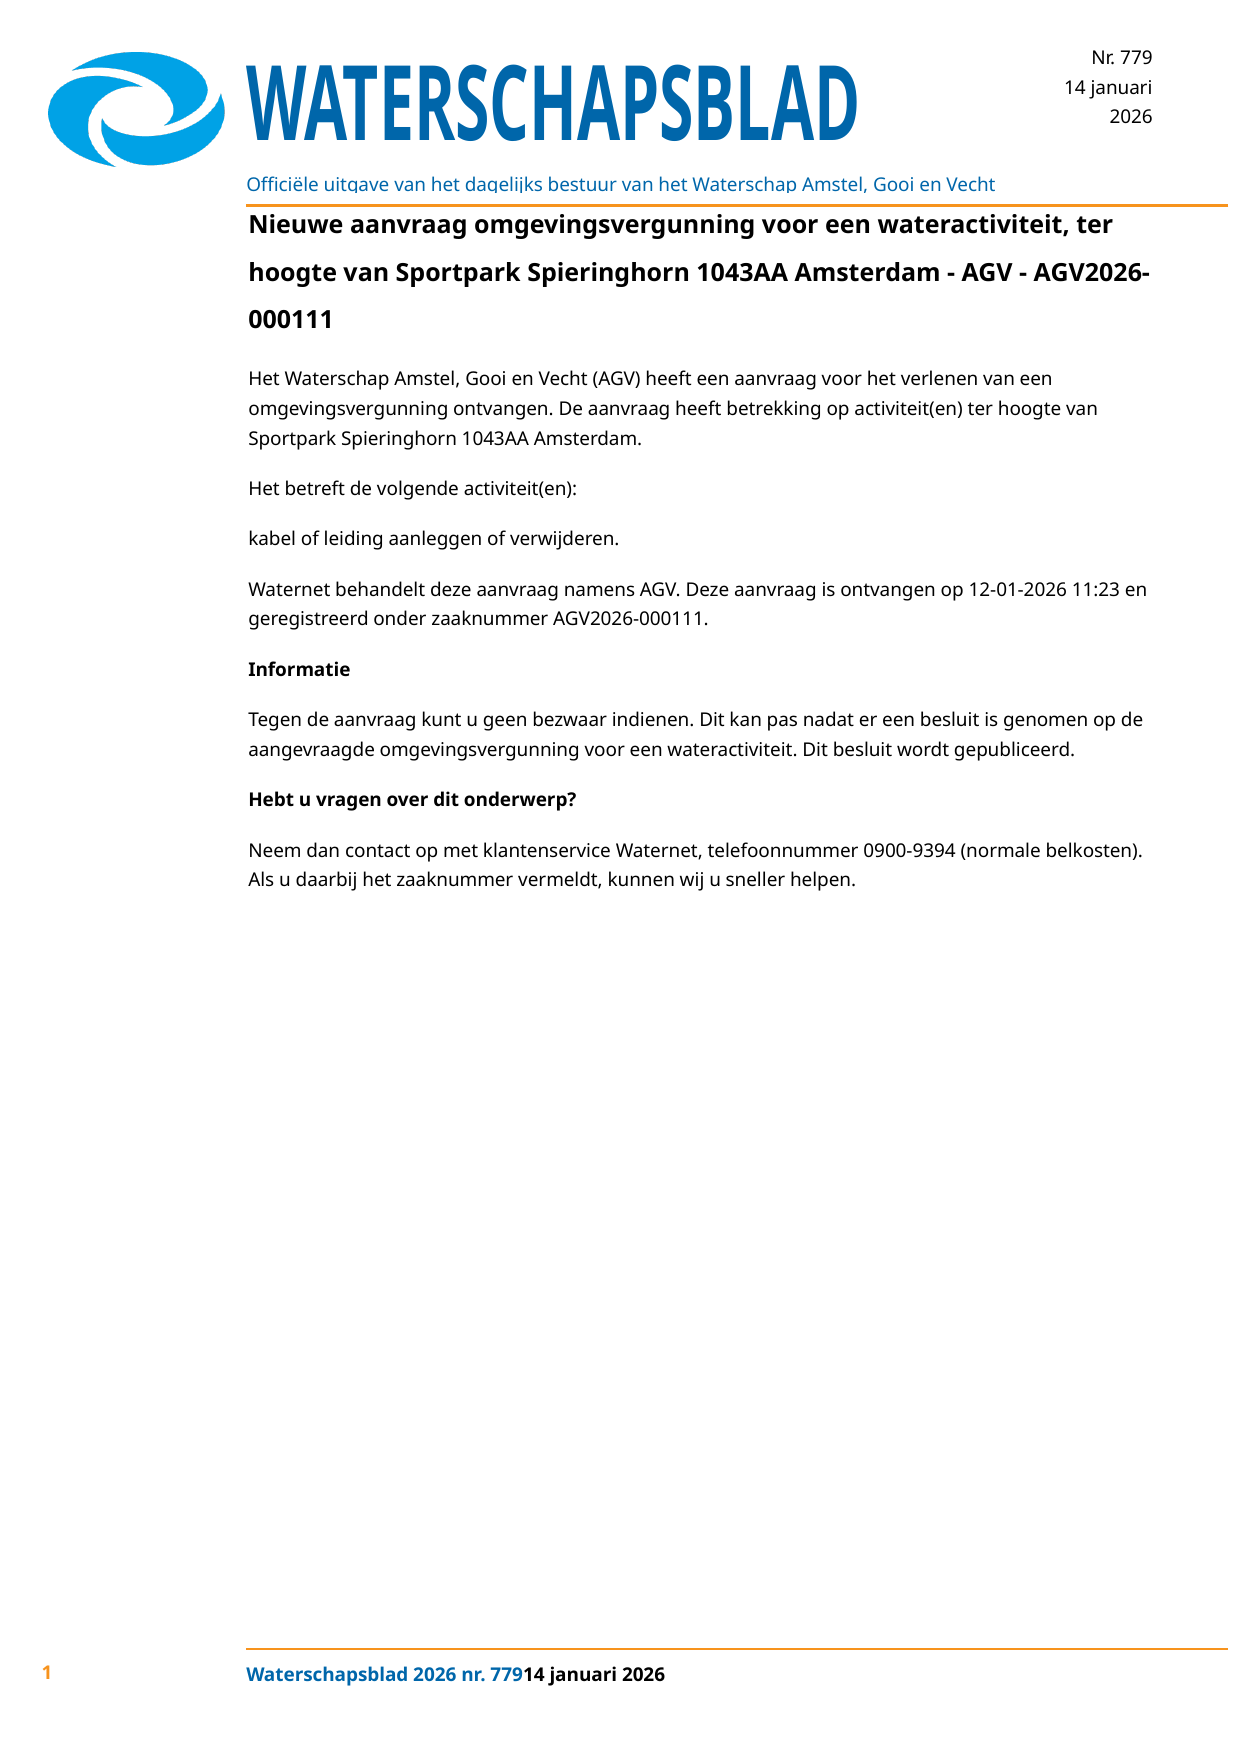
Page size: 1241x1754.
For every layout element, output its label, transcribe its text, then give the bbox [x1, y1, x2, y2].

text Neem dan contact op met klantenservice Waternet, telefoonnummer 0900-9394 (normale belkosten). Als u daarbij het zaaknummer vermeldt, kunnen wij u sneller helpen. [248, 837, 1152, 892]
text Waternet behandelt deze aanvraag namens AGV. Deze aanvraag is ontvangen op 12-01-2026 11:23 en geregistreerd onder zaaknummer AGV2026-000111. [248, 576, 1152, 631]
text Hebt u vragen over dit onderwerp? [248, 786, 1152, 812]
text Informatie [248, 656, 1152, 682]
text Het betreft de volgende activiteit(en): [248, 475, 1152, 501]
text Het Waterschap Amstel, Gooi en Vecht (AGV) heeft een aanvraag voor het verlenen van een omgevingsvergunning ontvangen. De aanvraag heeft betrekking op activiteit(en) ter hoogte van Sportpark Spieringhorn 1043AA Amsterdam. [248, 366, 1152, 450]
text kabel of leiding aanleggen of verwijderen. [248, 526, 1152, 551]
text Tegen de aanvraag kunt u geen bezwaar indienen. Dit kan pas nadat er een besluit is genomen op de aangevraagde omgevingsvergunning voor een wateractiviteit. Dit besluit wordt gepubliceerd. [248, 706, 1152, 762]
picture [41, 47, 231, 172]
text Nieuwe aanvraag omgevingsvergunning voor een wateractiviteit, ter hoogte van Sportpark Spieringhorn 1043AA Amsterdam - AGV - AGV2026-000111 [248, 207, 1152, 336]
